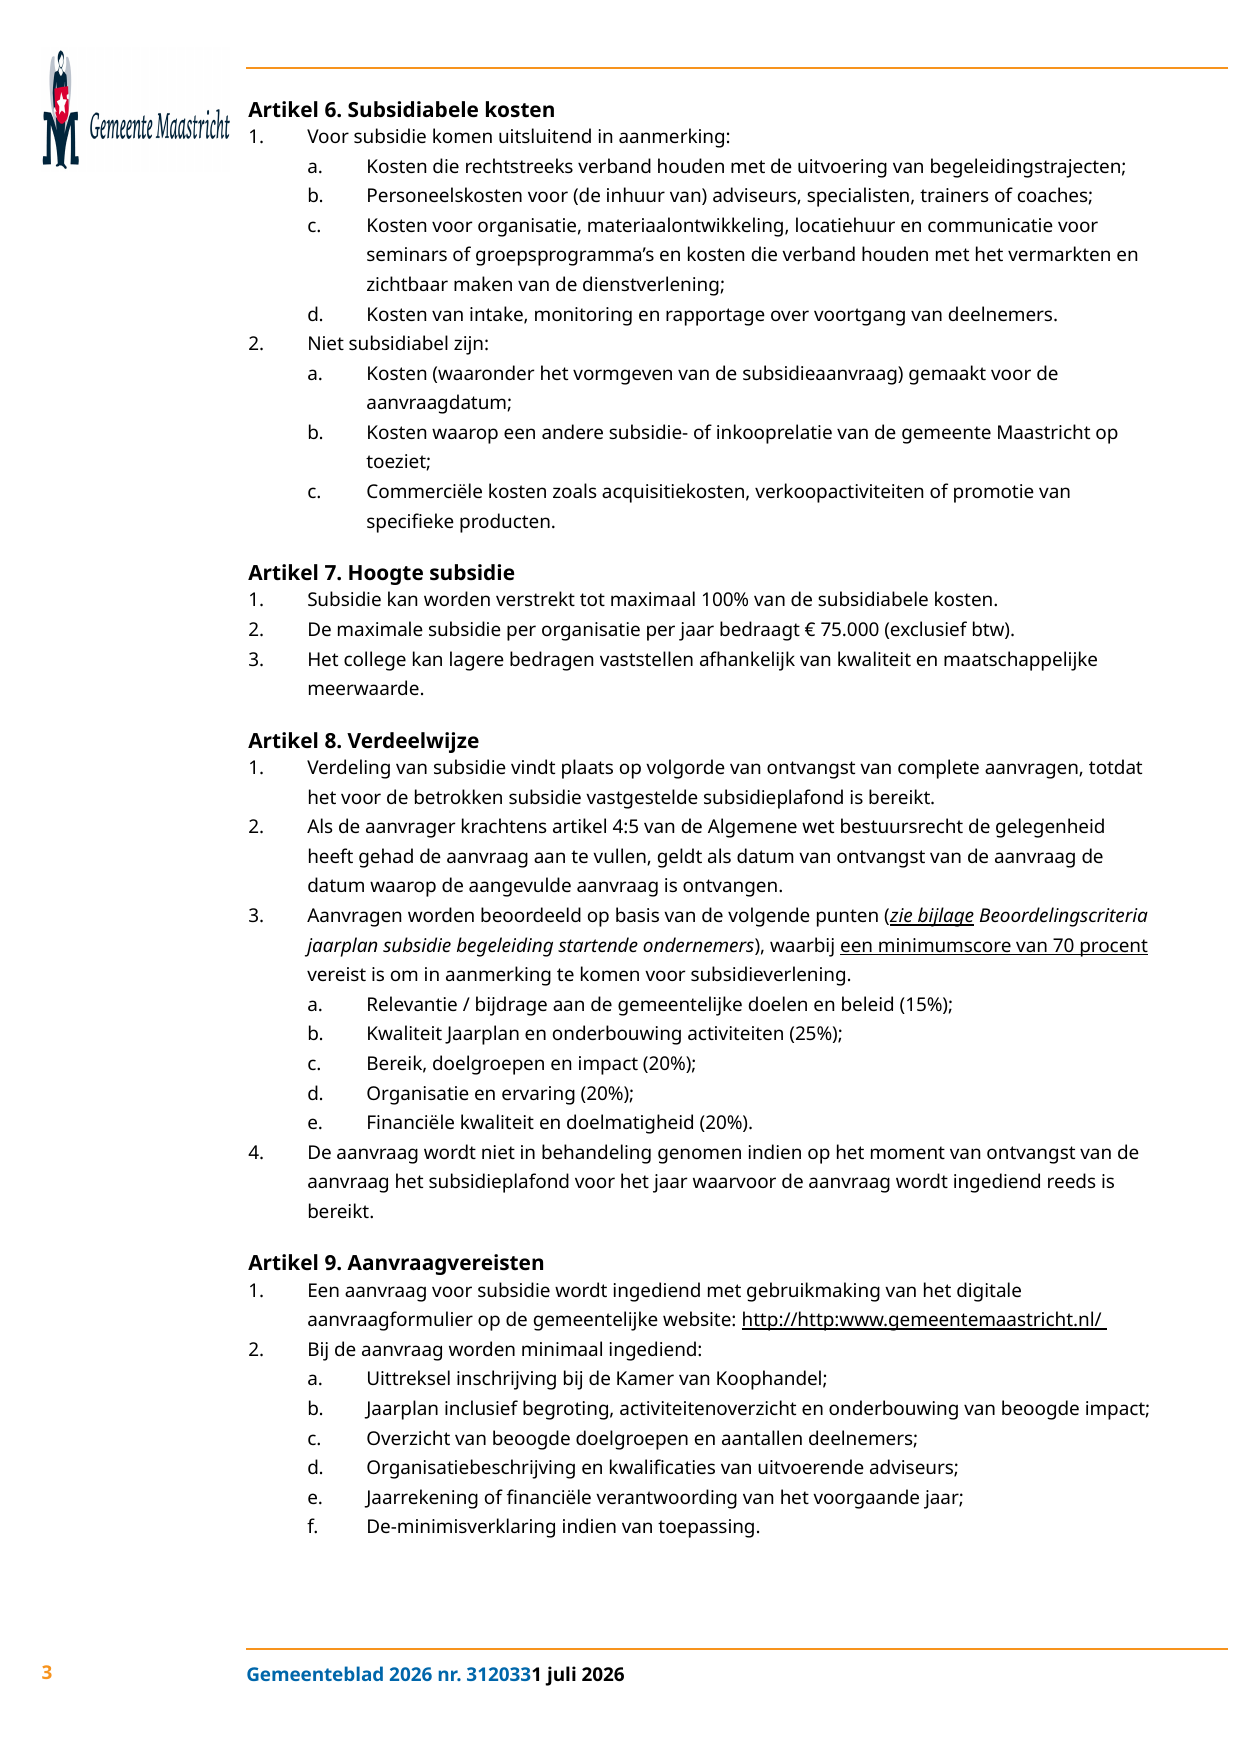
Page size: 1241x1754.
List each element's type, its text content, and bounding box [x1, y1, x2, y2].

list Jaarplan inclusief begroting, activiteitenoverzicht en onderbouwing van beoogde impact; [307, 1395, 1152, 1421]
list Voor subsidie komen uitsluitend in aanmerking: [248, 123, 1152, 149]
list De-minimisverklaring indien van toepassing. [307, 1513, 1152, 1539]
list Als de aanvrager krachtens artikel 4:5 van de Algemene wet bestuursrecht de gelegenheid heeft gehad de aanvraag aan te vullen, geldt als datum van ontvangst van de aanvraag de datum waarop de aangevulde aanvraag is ontvangen. [248, 813, 1152, 898]
list Bij de aanvraag worden minimaal ingediend: [248, 1336, 1152, 1362]
list Kosten (waaronder het vormgeven van de subsidieaanvraag) gemaakt voor de aanvraagdatum; [307, 360, 1152, 415]
text Artikel 8. Verdeelwijze [248, 726, 1152, 754]
list Organisatie en ervaring (20%); [307, 1080, 1152, 1105]
text Artikel 6. Subsidiabele kosten [248, 95, 1152, 123]
list De maximale subsidie per organisatie per jaar bedraagt € 75.000 (exclusief btw). [248, 616, 1152, 642]
text Artikel 7. Hoogte subsidie [248, 558, 1152, 587]
list Een aanvraag voor subsidie wordt ingediend met gebruikmaking van het digitale aanvraagformulier op de gemeentelijke website: http://http:www.gemeentemaastricht.nl/ [248, 1277, 1152, 1332]
list Overzicht van beoogde doelgroepen en aantallen deelnemers; [307, 1425, 1152, 1451]
list Kosten waarop een andere subsidie- of inkooprelatie van de gemeente Maastricht op toeziet; [307, 419, 1152, 474]
list Kwaliteit Jaarplan en onderbouwing activiteiten (25%); [307, 1021, 1152, 1046]
list Verdeling van subsidie vindt plaats op volgorde van ontvangst van complete aanvragen, totdat het voor de betrokken subsidie vastgestelde subsidieplafond is bereikt. [248, 754, 1152, 809]
list Relevantie / bijdrage aan de gemeentelijke doelen en beleid (15%); [307, 991, 1152, 1017]
list Commerciële kosten zoals acquisitiekosten, verkoopactiviteiten of promotie van specifieke producten. [307, 478, 1152, 533]
list Het college kan lagere bedragen vaststellen afhankelijk van kwaliteit en maatschappelijke meerwaarde. [248, 646, 1152, 701]
list De aanvraag wordt niet in behandeling genomen indien op het moment van ontvangst van de aanvraag het subsidieplafond voor het jaar waarvoor de aanvraag wordt ingediend reeds is bereikt. [248, 1139, 1152, 1224]
list Bereik, doelgroepen en impact (20%); [307, 1050, 1152, 1076]
list Niet subsidiabel zijn: [248, 330, 1152, 356]
text Artikel 9. Aanvraagvereisten [248, 1248, 1152, 1277]
list Personeelskosten voor (de inhuur van) adviseurs, specialisten, trainers of coaches; [307, 182, 1152, 208]
list Kosten voor organisatie, materiaalontwikkeling, locatiehuur en communicatie voor seminars of groepsprogramma’s en kosten die verband houden met het vermarkten en zichtbaar maken van de dienstverlening; [307, 212, 1152, 297]
list Uittreksel inschrijving bij de Kamer van Koophandel; [307, 1366, 1152, 1391]
list Organisatiebeschrijving en kwalificaties van uitvoerende adviseurs; [307, 1454, 1152, 1480]
list Kosten van intake, monitoring en rapportage over voortgang van deelnemers. [307, 301, 1152, 326]
list Aanvragen worden beoordeeld op basis van de volgende punten (zie bijlage Beoordelingscriteria jaarplan subsidie begeleiding startende ondernemers), waarbij een minimumscore van 70 procent vereist is om in aanmerking te komen voor subsidieverlening. [248, 902, 1152, 987]
list Financiële kwaliteit en doelmatigheid (20%). [307, 1109, 1152, 1135]
picture [41, 47, 231, 172]
list Subsidie kan worden verstrekt tot maximaal 100% van de subsidiabele kosten. [248, 587, 1152, 612]
list Jaarrekening of financiële verantwoording van het voorgaande jaar; [307, 1484, 1152, 1510]
list Kosten die rechtstreeks verband houden met de uitvoering van begeleidingstrajecten; [307, 153, 1152, 178]
